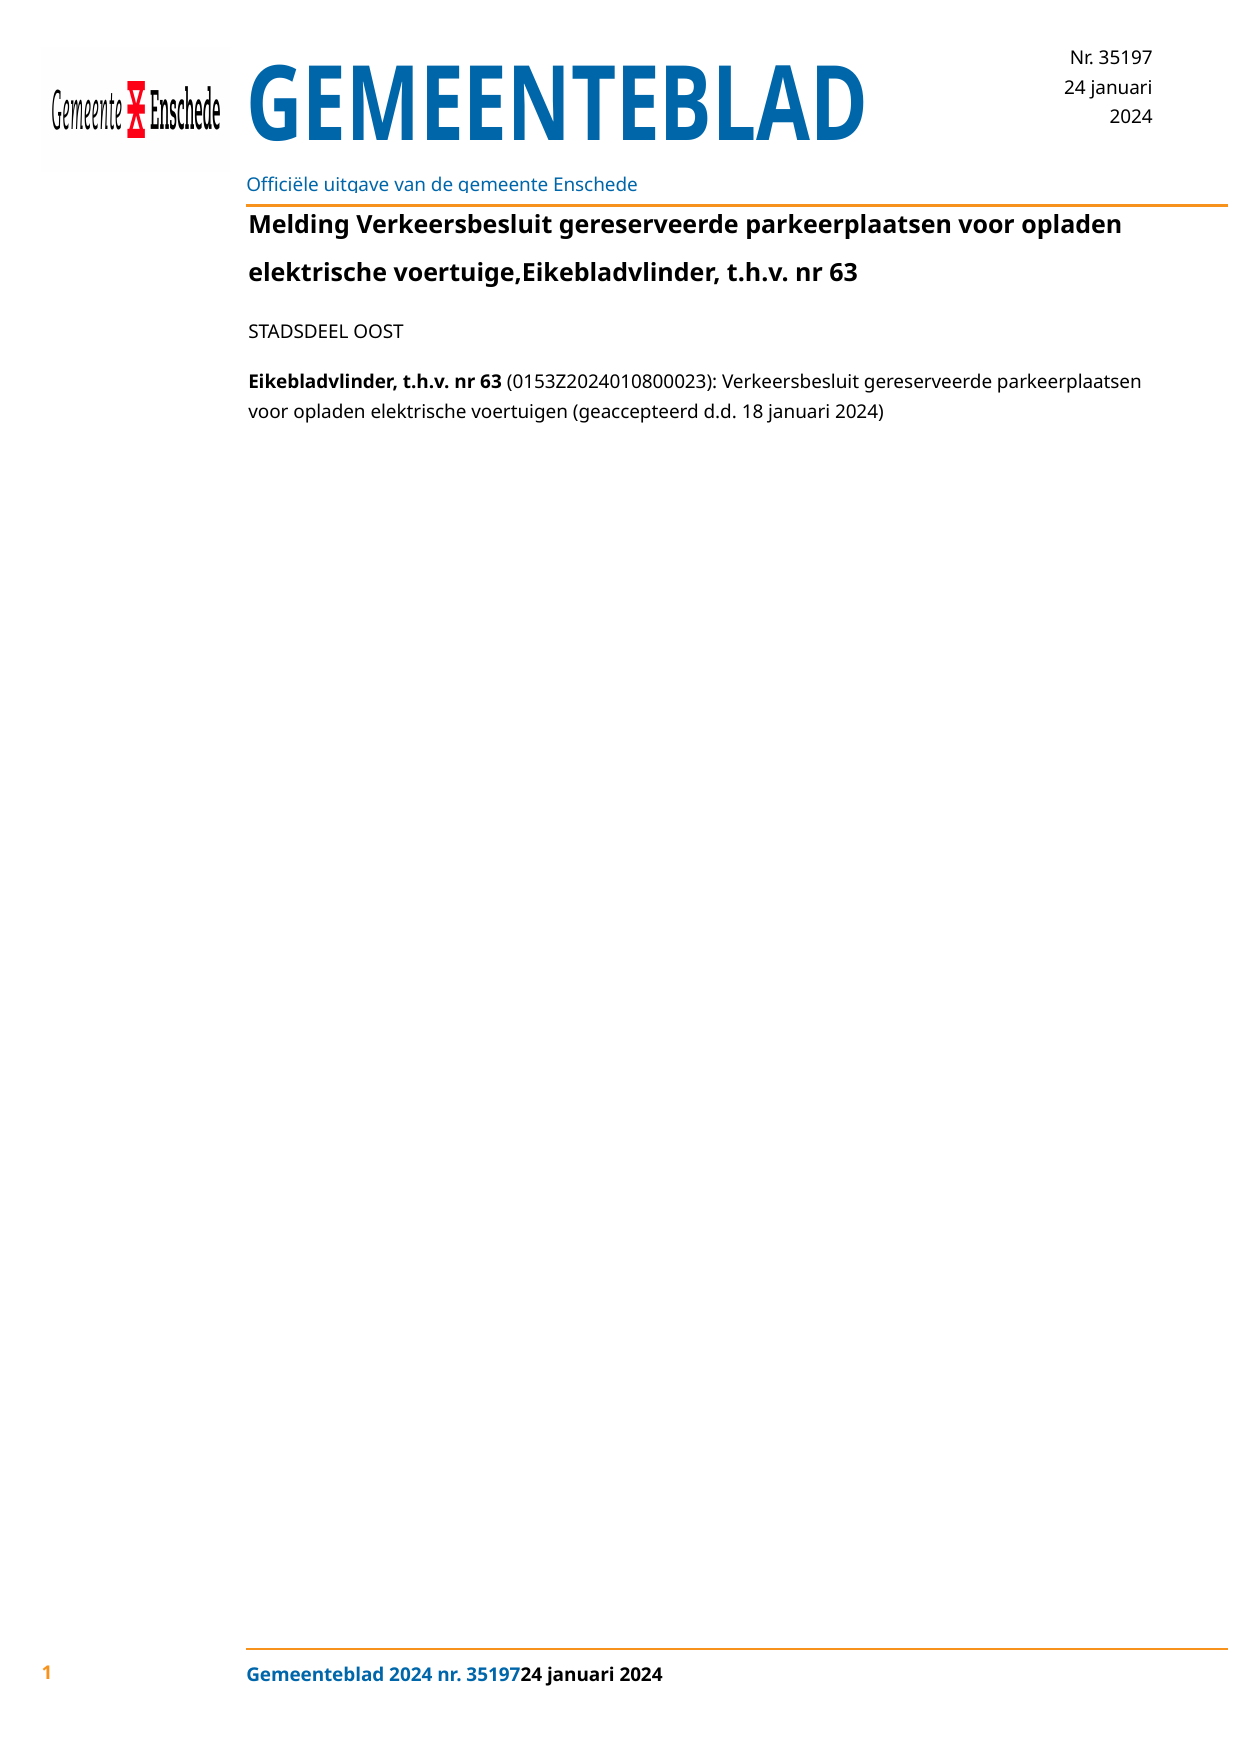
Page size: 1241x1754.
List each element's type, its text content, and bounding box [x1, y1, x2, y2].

picture [41, 47, 231, 172]
text Melding Verkeersbesluit gereserveerde parkeerplaatsen voor opladen elektrische voertuige,Eikebladvlinder, t.h.v. nr 63 [248, 207, 1152, 288]
text Eikebladvlinder, t.h.v. nr 63 (0153Z2024010800023): Verkeersbesluit gereserveerde parkeerplaatsen voor opladen elektrische voertuigen (geaccepteerd d.d. 18 januari 2024) [248, 368, 1152, 424]
text STADSDEEL OOST [248, 318, 1152, 344]
